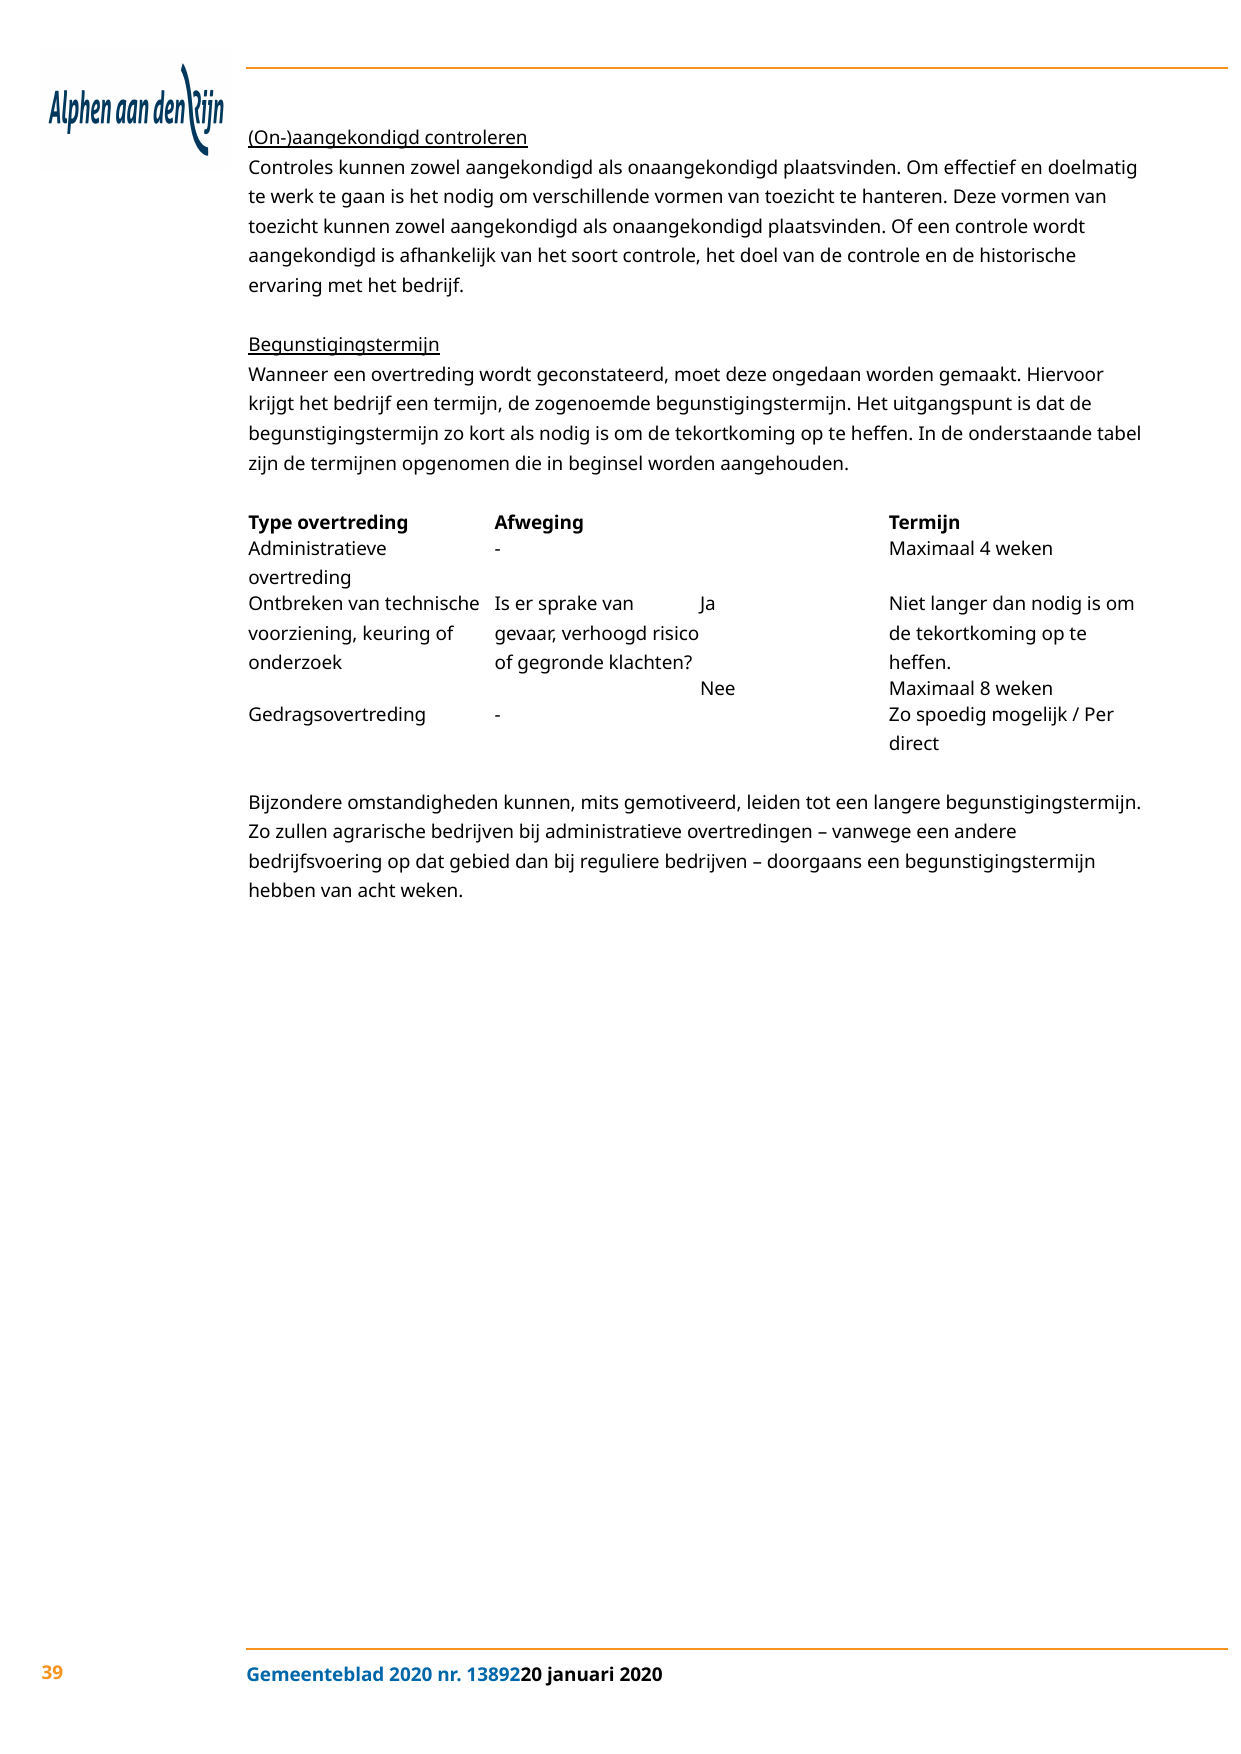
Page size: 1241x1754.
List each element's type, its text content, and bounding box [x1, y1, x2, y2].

table_cell - [494, 535, 889, 590]
text Controles kunnen zowel aangekondigd als onaangekondigd plaatsvinden. Om effectief en doelmatig te werk te gaan is het nodig om verschillende vormen van toezicht te hanteren. Deze vormen van toezicht kunnen zowel aangekondigd als onaangekondigd plaatsvinden. Of een controle wordt aangekondigd is afhankelijk van het soort controle, het doel van de controle en de historische ervaring met het bedrijf. [248, 154, 1152, 298]
table_header Termijn [889, 509, 1152, 535]
table_cell Gedragsovertreding [248, 701, 494, 756]
text Bijzondere omstandigheden kunnen, mits gemotiveerd, leiden tot een langere begunstigingstermijn. Zo zullen agrarische bedrijven bij administratieve overtredingen – vanwege een andere bedrijfsvoering op dat gebied dan bij reguliere bedrijven – doorgaans een begunstigingstermijn hebben van acht weken. [248, 789, 1152, 903]
table_cell [248, 675, 494, 701]
table_cell [494, 675, 700, 701]
table_cell Maximaal 8 weken [889, 675, 1152, 701]
text Begunstigingstermijn [248, 331, 1152, 357]
table_cell Is er sprake van gevaar, verhoogd risico of gegronde klachten? [494, 590, 700, 675]
text Wanneer een overtreding wordt geconstateerd, moet deze ongedaan worden gemaakt. Hiervoor krijgt het bedrijf een termijn, de zogenoemde begunstigingstermijn. Het uitgangspunt is dat de begunstigingstermijn zo kort als nodig is om de tekortkoming op te heffen. In de onderstaande tabel zijn de termijnen opgenomen die in beginsel worden aangehouden. [248, 361, 1152, 476]
table_header Afweging [494, 509, 889, 535]
table_cell Ontbreken van technische voorziening, keuring of onderzoek [248, 590, 494, 675]
table_cell Administratieve overtreding [248, 535, 494, 590]
table_header Type overtreding [248, 509, 494, 535]
table_cell Maximaal 4 weken [889, 535, 1152, 590]
picture [41, 47, 231, 172]
table_cell Niet langer dan nodig is om de tekortkoming op te heffen. [889, 590, 1152, 675]
table_cell Zo spoedig mogelijk / Per direct [889, 701, 1152, 756]
table_cell Ja [700, 590, 889, 675]
text (On-)aangekondigd controleren [248, 124, 1152, 150]
table_cell Nee [700, 675, 889, 701]
table_cell - [494, 701, 889, 756]
